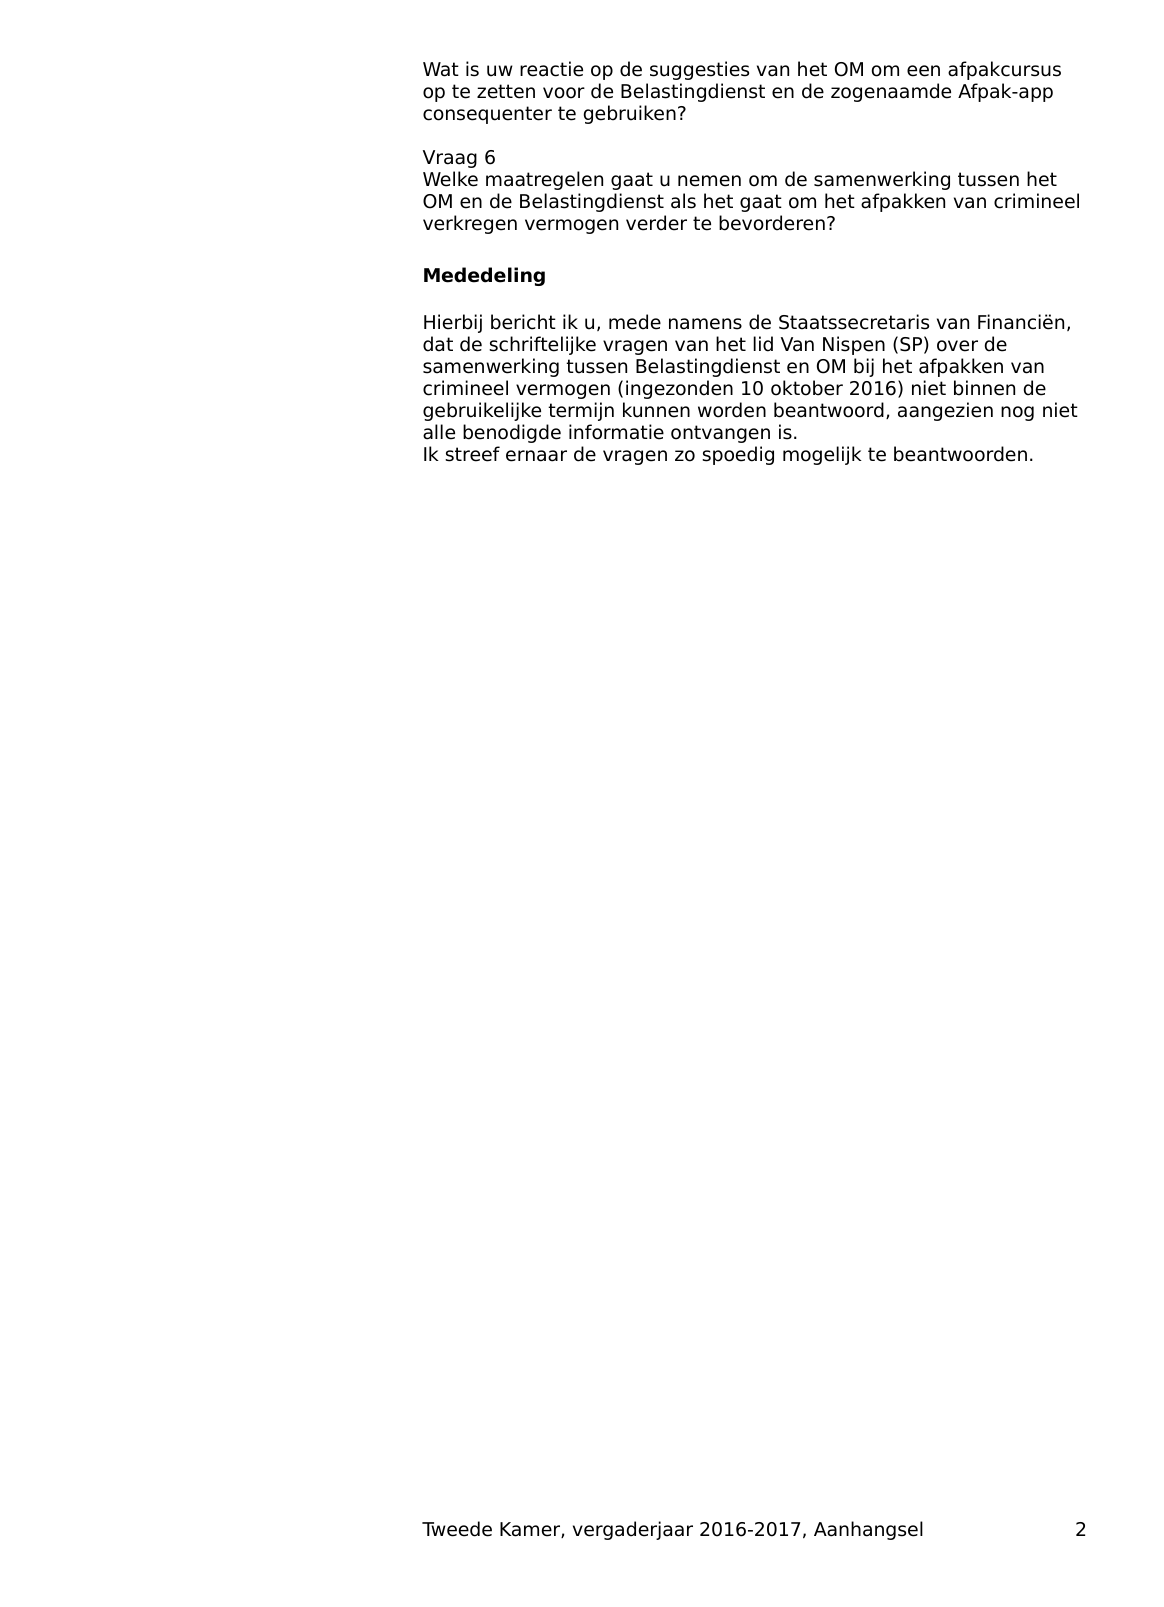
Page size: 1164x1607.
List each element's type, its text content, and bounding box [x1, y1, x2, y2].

text Vraag 6 [422, 147, 1087, 169]
text Hierbij bericht ik u, mede namens de Staatssecretaris van Financiën, dat de schriftelijke vragen van het lid Van Nispen (SP) over de samenwerking tussen Belastingdienst en OM bij het afpakken van crimineel vermogen (ingezonden 10 oktober 2016) niet binnen de gebruikelijke termijn kunnen worden beantwoord, aangezien nog niet alle benodigde informatie ontvangen is. [422, 312, 1087, 444]
text Wat is uw reactie op de suggesties van het OM om een afpakcursus op te zetten voor de Belastingdienst en de zogenaamde Afpak-app consequenter te gebruiken? [422, 59, 1087, 125]
subtitle Mededeling [422, 265, 1087, 287]
text Welke maatregelen gaat u nemen om de samenwerking tussen het OM en de Belastingdienst als het gaat om het afpakken van crimineel verkregen vermogen verder te bevorderen? [422, 169, 1087, 235]
text Ik streef ernaar de vragen zo spoedig mogelijk te beantwoorden. [422, 444, 1087, 466]
